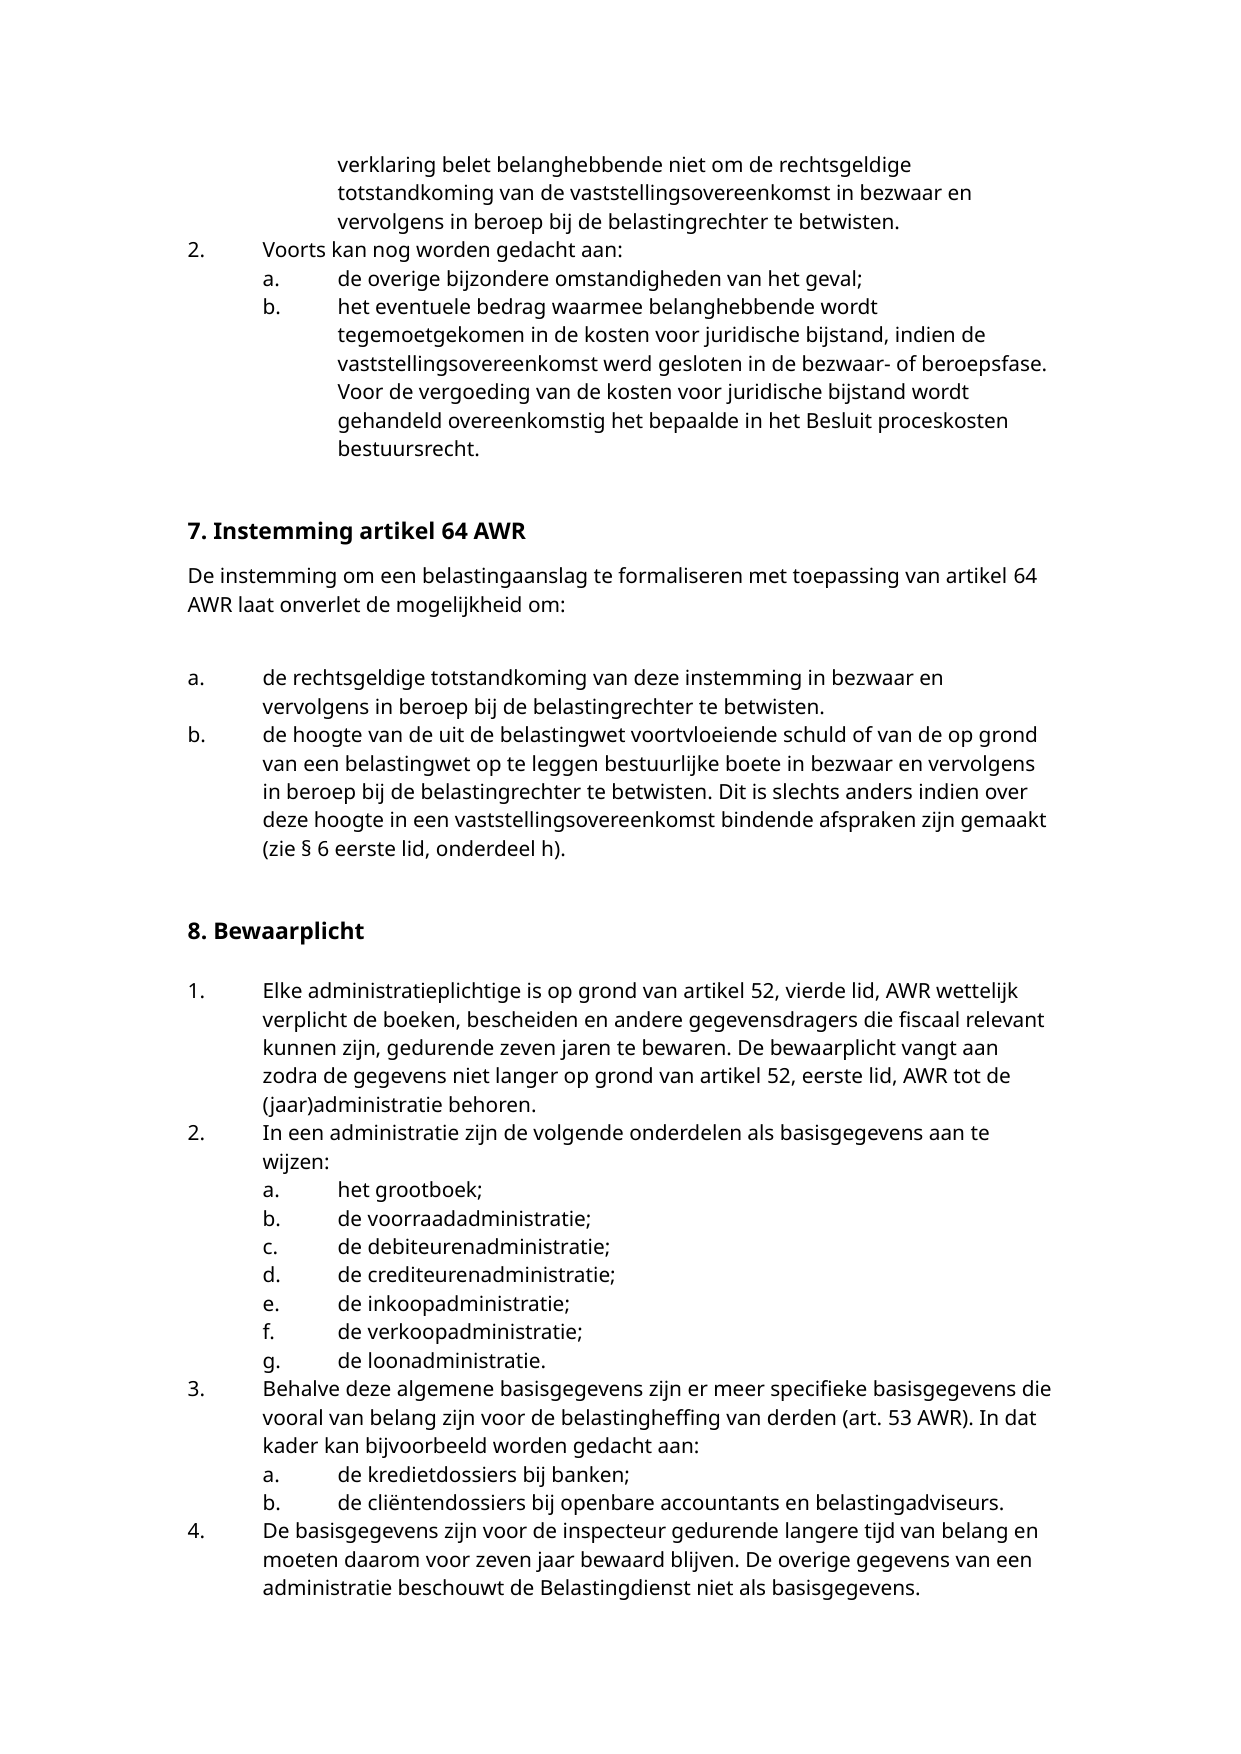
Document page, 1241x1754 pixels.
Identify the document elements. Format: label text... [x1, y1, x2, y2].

list de debiteurenadministratie; [262, 1232, 1053, 1261]
list de verkoopadministratie; [262, 1317, 1053, 1346]
list In een administratie zijn de volgende onderdelen als basisgegevens aan te wijzen: [187, 1118, 1053, 1175]
list het grootboek; [262, 1175, 1053, 1204]
list verklaring belet belanghebbende niet om de rechtsgeldige totstandkoming van de vaststellingsovereenkomst in bezwaar en vervolgens in beroep bij de belastingrechter te betwisten. [262, 150, 1053, 235]
list De basisgegevens zijn voor de inspecteur gedurende langere tijd van belang en moeten daarom voor zeven jaar bewaard blijven. De overige gegevens van een administratie beschouwt de Belastingdienst niet als basisgegevens. [187, 1517, 1053, 1602]
list Elke administratieplichtige is op grond van artikel 52, vierde lid, AWR wettelijk verplicht de boeken, bescheiden en andere gegevensdragers die fiscaal relevant kunnen zijn, gedurende zeven jaren te bewaren. De bewaarplicht vangt aan zodra de gegevens niet langer op grond van artikel 52, eerste lid, AWR tot de (jaar)administratie behoren. [187, 976, 1053, 1118]
list de kredietdossiers bij banken; [262, 1460, 1053, 1488]
list Behalve deze algemene basisgegevens zijn er meer specifieke basisgegevens die vooral van belang zijn voor de belastingheffing van derden (art. 53 AWR). In dat kader kan bijvoorbeeld worden gedacht aan: [187, 1374, 1053, 1460]
subtitle 8. Bewaarplicht [187, 915, 1053, 946]
list de inkoopadministratie; [262, 1289, 1053, 1317]
list de rechtsgeldige totstandkoming van deze instemming in bezwaar en vervolgens in beroep bij de belastingrechter te betwisten. [187, 663, 1053, 720]
list Voorts kan nog worden gedacht aan: [187, 235, 1053, 264]
list de crediteurenadministratie; [262, 1261, 1053, 1289]
list de voorraadadministratie; [262, 1204, 1053, 1232]
list het eventuele bedrag waarmee belanghebbende wordt tegemoetgekomen in de kosten voor juridische bijstand, indien de vaststellingsovereenkomst werd gesloten in de bezwaar- of beroepsfase. Voor de vergoeding van de kosten voor juridische bijstand wordt gehandeld overeenkomstig het bepaalde in het Besluit proceskosten bestuursrecht. [262, 292, 1053, 463]
list de loonadministratie. [262, 1346, 1053, 1374]
list de overige bijzondere omstandigheden van het geval; [262, 264, 1053, 292]
list de cliëntendossiers bij openbare accountants en belastingadviseurs. [262, 1488, 1053, 1517]
text De instemming om een belastingaanslag te formaliseren met toepassing van artikel 64 AWR laat onverlet de mogelijkheid om: [187, 562, 1053, 618]
list de hoogte van de uit de belastingwet voortvloeiende schuld of van de op grond van een belastingwet op te leggen bestuurlijke boete in bezwaar en vervolgens in beroep bij de belastingrechter te betwisten. Dit is slechts anders indien over deze hoogte in een vaststellingsovereenkomst bindende afspraken zijn gemaakt (zie § 6 eerste lid, onderdeel h). [187, 720, 1053, 862]
subtitle 7. Instemming artikel 64 AWR [187, 515, 1053, 547]
